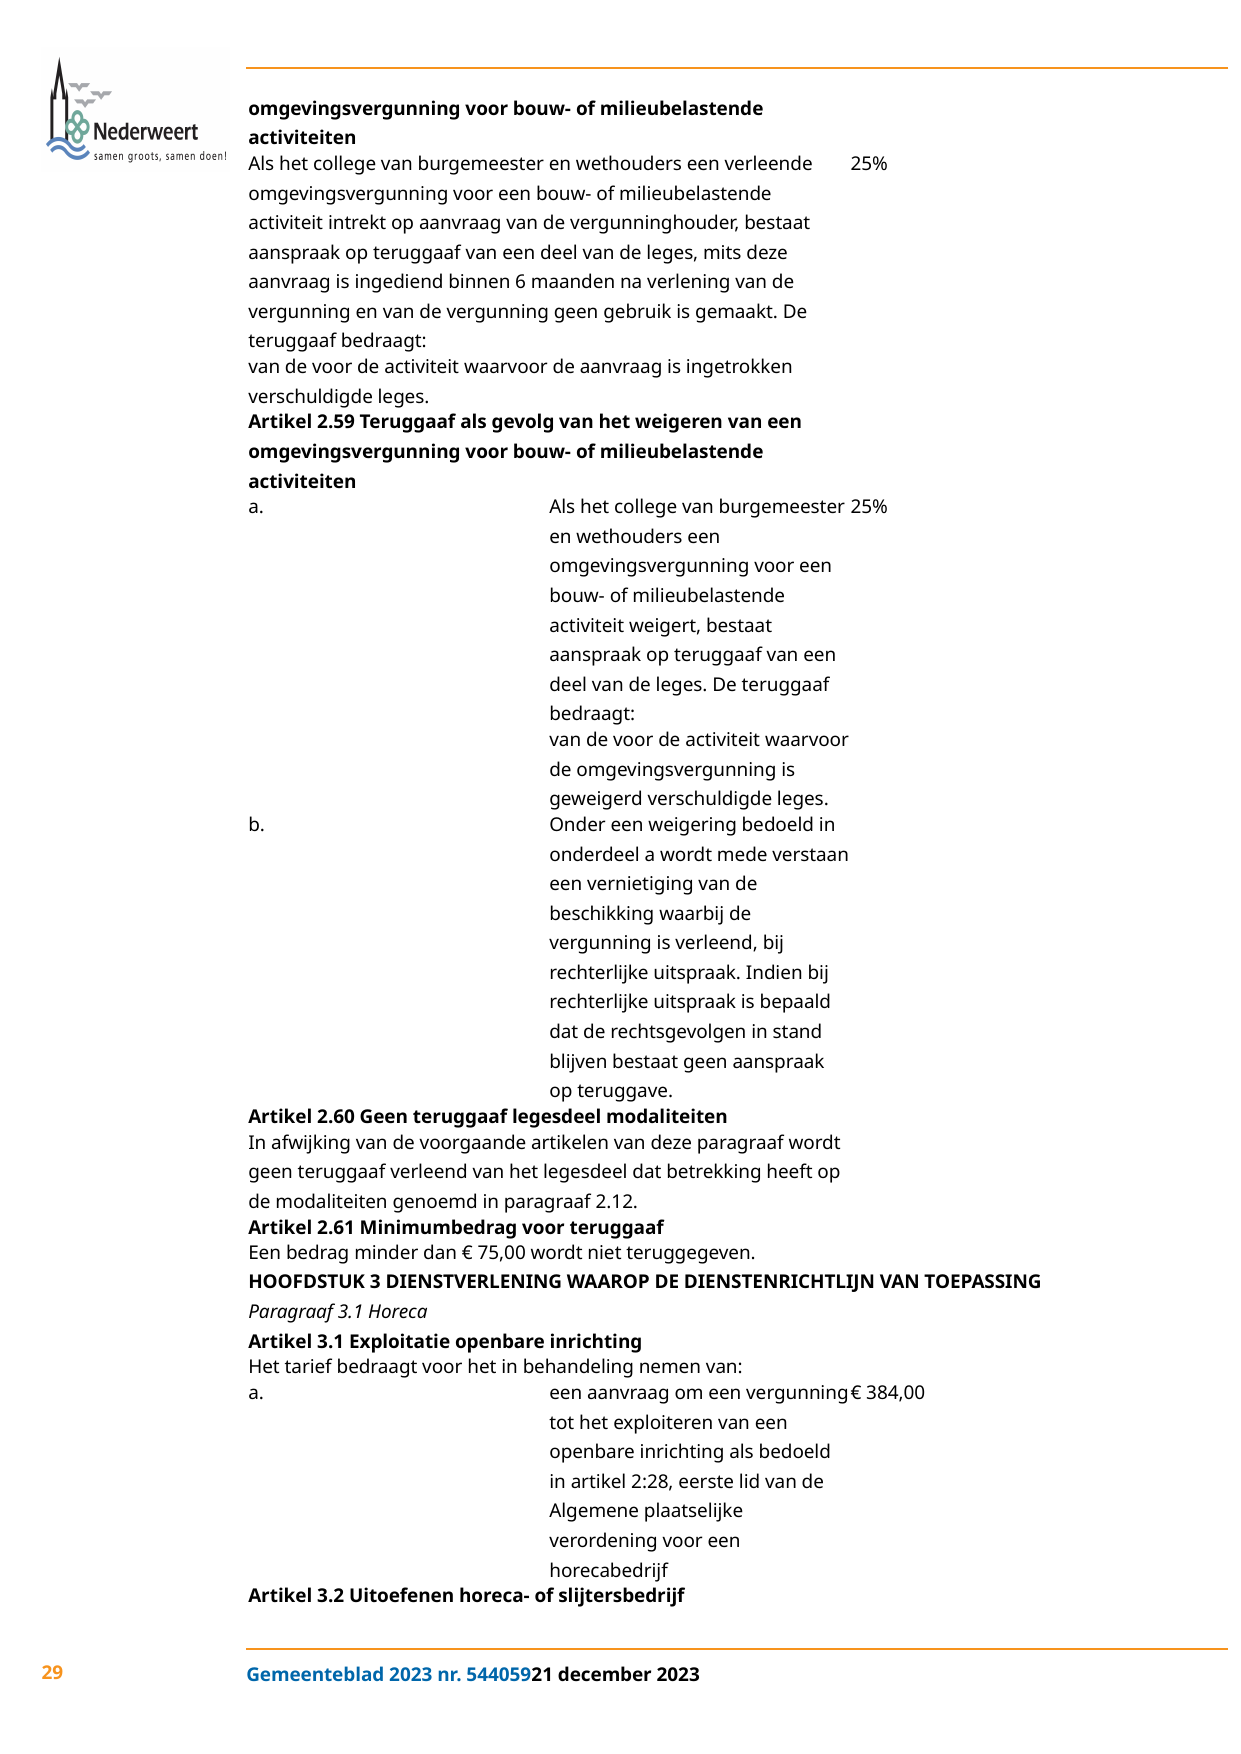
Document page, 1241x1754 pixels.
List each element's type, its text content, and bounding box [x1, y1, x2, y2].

table_cell [850, 95, 1152, 150]
table_cell [850, 1214, 1152, 1239]
text HOOFDSTUK 3 DIENSTVERLENING WAAROP DE DIENSTENRICHTLIJN VAN TOEPASSING [248, 1268, 1152, 1294]
table_cell In afwijking van de voorgaande artikelen van deze paragraaf wordt geen teruggaaf verleend van het legesdeel dat betrekking heeft op de modaliteiten genoemd in paragraaf 2.12. [248, 1129, 850, 1214]
table_cell [850, 353, 1152, 409]
table_cell van de voor de activiteit waarvoor de omgevingsvergunning is geweigerd verschuldigde leges. [549, 726, 850, 811]
table_cell Onder een weigering bedoeld in onderdeel a wordt mede verstaan een vernietiging van de beschikking waarbij de vergunning is verleend, bij rechterlijke uitspraak. Indien bij rechterlijke uitspraak is bepaald dat de rechtsgevolgen in stand blijven bestaat geen aanspraak op teruggave. [549, 811, 850, 1103]
table_cell a. [248, 494, 549, 811]
table_cell [850, 726, 1152, 811]
table_cell € 384,00 [850, 1379, 1152, 1582]
table_cell van de voor de activiteit waarvoor de aanvraag is ingetrokken verschuldigde leges. [248, 353, 850, 409]
table_cell a. [248, 1379, 549, 1582]
table_cell Artikel 2.61 Minimumbedrag voor teruggaaf [248, 1214, 850, 1239]
table_cell [850, 811, 1152, 1103]
table_cell [850, 1583, 1152, 1608]
table_cell [850, 1103, 1152, 1129]
table_cell Een bedrag minder dan € 75,00 wordt niet teruggegeven. [248, 1240, 850, 1265]
table_cell Artikel 2.60 Geen teruggaaf legesdeel modaliteiten [248, 1103, 850, 1129]
table_cell b. [248, 811, 549, 1103]
table_cell Artikel 2.59 Teruggaaf als gevolg van het weigeren van een omgevingsvergunning voor bouw- of milieubelastende activiteiten [248, 409, 850, 493]
table_cell Als het college van burgemeester en wethouders een verleende omgevingsvergunning voor een bouw- of milieubelastende activiteit intrekt op aanvraag van de vergunninghouder, bestaat aanspraak op teruggaaf van een deel van de leges, mits deze aanvraag is ingediend binnen 6 maanden na verlening van de vergunning en van de vergunning geen gebruik is gemaakt. De teruggaaf bedraagt: [248, 150, 850, 353]
text Paragraaf 3.1 Horeca [248, 1298, 1152, 1324]
table_cell [850, 409, 1152, 493]
table_cell een aanvraag om een vergunning tot het exploiteren van een openbare inrichting als bedoeld in artikel 2:28, eerste lid van de Algemene plaatselijke verordening voor een horecabedrijf [549, 1379, 850, 1582]
table_header [850, 1328, 1152, 1353]
table_cell [850, 1354, 1152, 1379]
table_cell Als het college van burgemeester en wethouders een omgevingsvergunning voor een bouw- of milieubelastende activiteit weigert, bestaat aanspraak op teruggaaf van een deel van de leges. De teruggaaf bedraagt: [549, 494, 850, 726]
table_cell Artikel 3.2 Uitoefenen horeca- of slijtersbedrijf [248, 1583, 850, 1608]
table_cell [850, 1129, 1152, 1214]
table_cell omgevingsvergunning voor bouw- of milieubelastende activiteiten [248, 95, 850, 150]
table_cell [850, 1240, 1152, 1265]
table_header Artikel 3.1 Exploitatie openbare inrichting [248, 1328, 850, 1353]
table_cell Het tarief bedraagt voor het in behandeling nemen van: [248, 1354, 850, 1379]
table_cell 25% [850, 150, 1152, 353]
table_cell 25% [850, 494, 1152, 726]
picture [41, 47, 231, 172]
